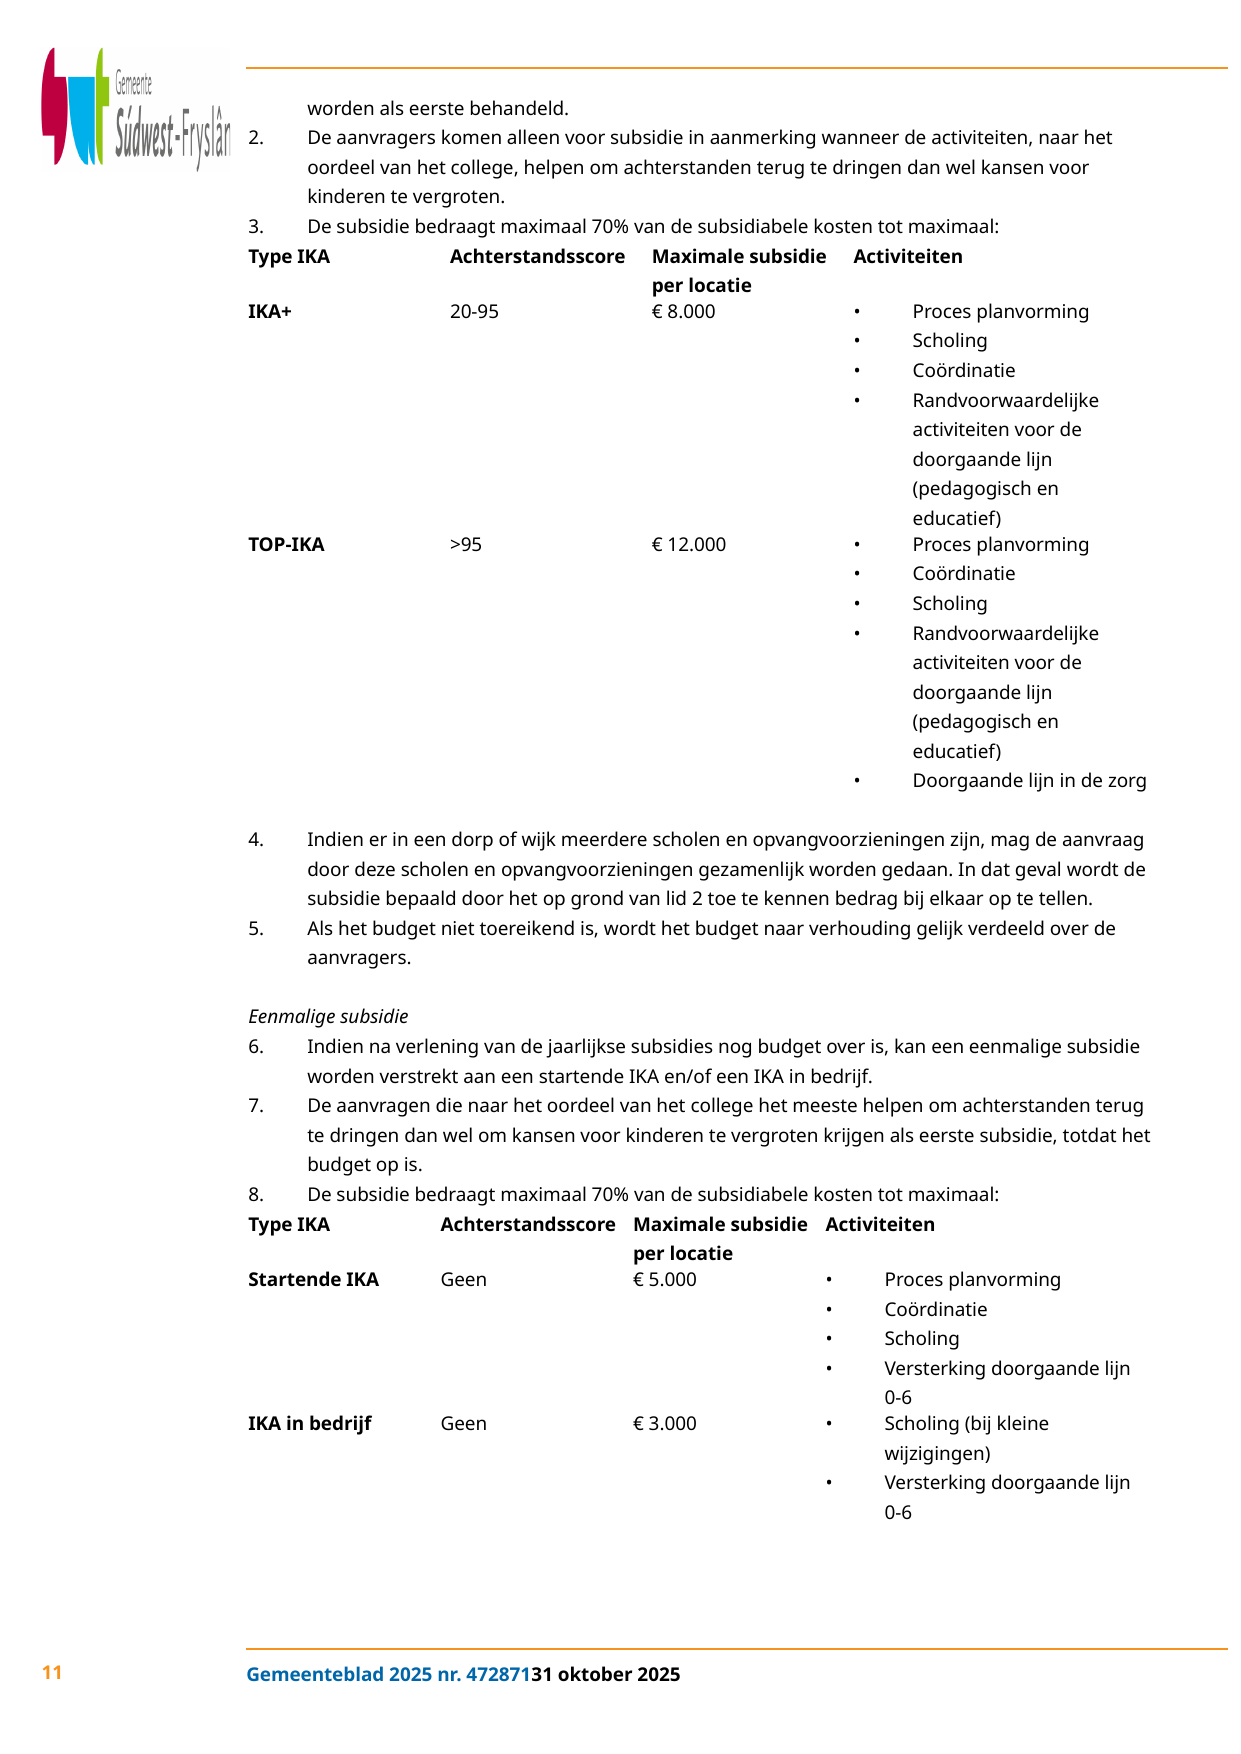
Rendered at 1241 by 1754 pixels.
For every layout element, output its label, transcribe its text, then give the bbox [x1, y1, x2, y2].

list worden als eerste behandeld. [248, 95, 1152, 121]
table_cell € 3.000 [633, 1410, 825, 1525]
table_header Maximale subsidie per locatie [633, 1211, 825, 1266]
list De aanvragers komen alleen voor subsidie in aanmerking wanneer de activiteiten, naar het oordeel van het college, helpen om achterstanden terug te dringen dan wel kansen voor kinderen te vergroten. [248, 124, 1152, 209]
list De aanvragen die naar het oordeel van het college het meeste helpen om achterstanden terug te dringen dan wel om kansen voor kinderen te vergroten krijgen als eerste subsidie, totdat het budget op is. [248, 1092, 1152, 1177]
table_cell IKA+ [248, 298, 450, 531]
table_cell Proces planvorming Scholing Coördinatie Randvoorwaardelijke activiteiten voor de doorgaande lijn (pedagogisch en educatief) [853, 298, 1152, 531]
table_cell Geen [440, 1410, 633, 1525]
table_cell TOP-IKA [248, 531, 450, 793]
table_header Type IKA [248, 243, 450, 298]
text Eenmalige subsidie [248, 1004, 1152, 1029]
list Indien na verlening van de jaarlijkse subsidies nog budget over is, kan een eenmalige subsidie worden verstrekt aan een startende IKA en/of een IKA in bedrijf. [248, 1033, 1152, 1088]
table_header Achterstandsscore [440, 1211, 633, 1266]
table_cell € 5.000 [633, 1266, 825, 1410]
list Als het budget niet toereikend is, wordt het budget naar verhouding gelijk verdeeld over de aanvragers. [248, 915, 1152, 970]
table_cell Startende IKA [248, 1266, 440, 1410]
table_cell Scholing (bij kleine wijzigingen) Versterking doorgaande lijn 0-6 [825, 1410, 1152, 1525]
table_cell Geen [440, 1266, 633, 1410]
table_header Activiteiten [825, 1211, 1152, 1266]
table_cell >95 [450, 531, 652, 793]
table_cell € 8.000 [652, 298, 853, 531]
table_header Maximale subsidie per locatie [652, 243, 853, 298]
table_cell Proces planvorming Coördinatie Scholing Versterking doorgaande lijn 0-6 [825, 1266, 1152, 1410]
table_header Activiteiten [853, 243, 1152, 298]
table_header Type IKA [248, 1211, 440, 1266]
list Indien er in een dorp of wijk meerdere scholen en opvangvoorzieningen zijn, mag de aanvraag door deze scholen en opvangvoorzieningen gezamenlijk worden gedaan. In dat geval wordt de subsidie bepaald door het op grond van lid 2 toe te kennen bedrag bij elkaar op te tellen. [248, 826, 1152, 911]
table_cell Proces planvorming Coördinatie Scholing Randvoorwaardelijke activiteiten voor de doorgaande lijn (pedagogisch en educatief) Doorgaande lijn in de zorg [853, 531, 1152, 793]
list De subsidie bedraagt maximaal 70% van de subsidiabele kosten tot maximaal: [248, 213, 1152, 239]
table_cell IKA in bedrijf [248, 1410, 440, 1525]
table_cell 20-95 [450, 298, 652, 531]
list De subsidie bedraagt maximaal 70% van de subsidiabele kosten tot maximaal: [248, 1181, 1152, 1207]
table_header Achterstandsscore [450, 243, 652, 298]
table_cell € 12.000 [652, 531, 853, 793]
picture [41, 47, 231, 172]
